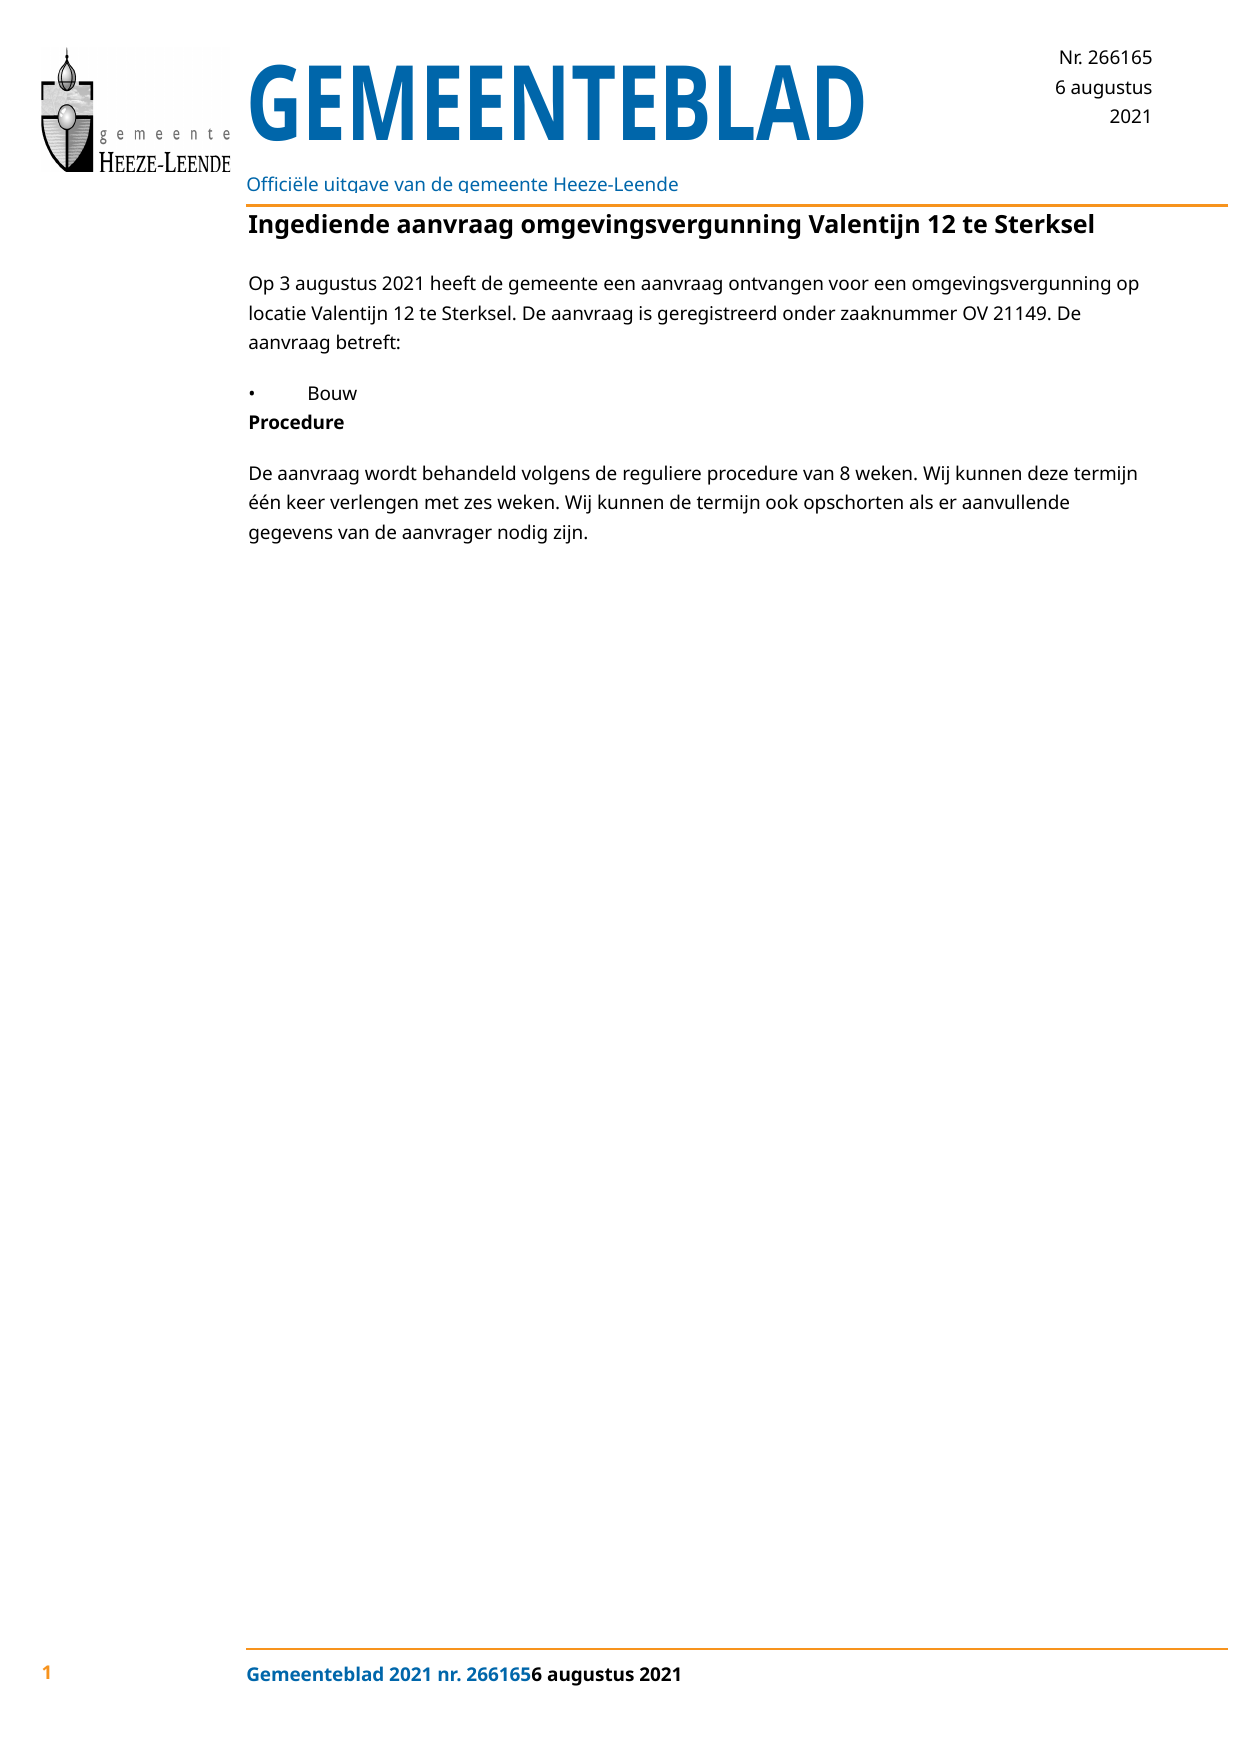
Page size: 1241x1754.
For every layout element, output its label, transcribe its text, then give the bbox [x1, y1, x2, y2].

text Op 3 augustus 2021 heeft de gemeente een aanvraag ontvangen voor een omgevingsvergunning op locatie Valentijn 12 te Sterksel. De aanvraag is geregistreerd onder zaaknummer OV 21149. De aanvraag betreft: [248, 270, 1152, 355]
text Ingediende aanvraag omgevingsvergunning Valentijn 12 te Sterksel [248, 207, 1152, 241]
text Procedure [248, 409, 1152, 435]
picture [41, 47, 231, 172]
text De aanvraag wordt behandeld volgens de reguliere procedure van 8 weken. Wij kunnen deze termijn één keer verlengen met zes weken. Wij kunnen de termijn ook opschorten als er aanvullende gegevens van de aanvrager nodig zijn. [248, 460, 1152, 545]
list Bouw [248, 380, 1152, 406]
